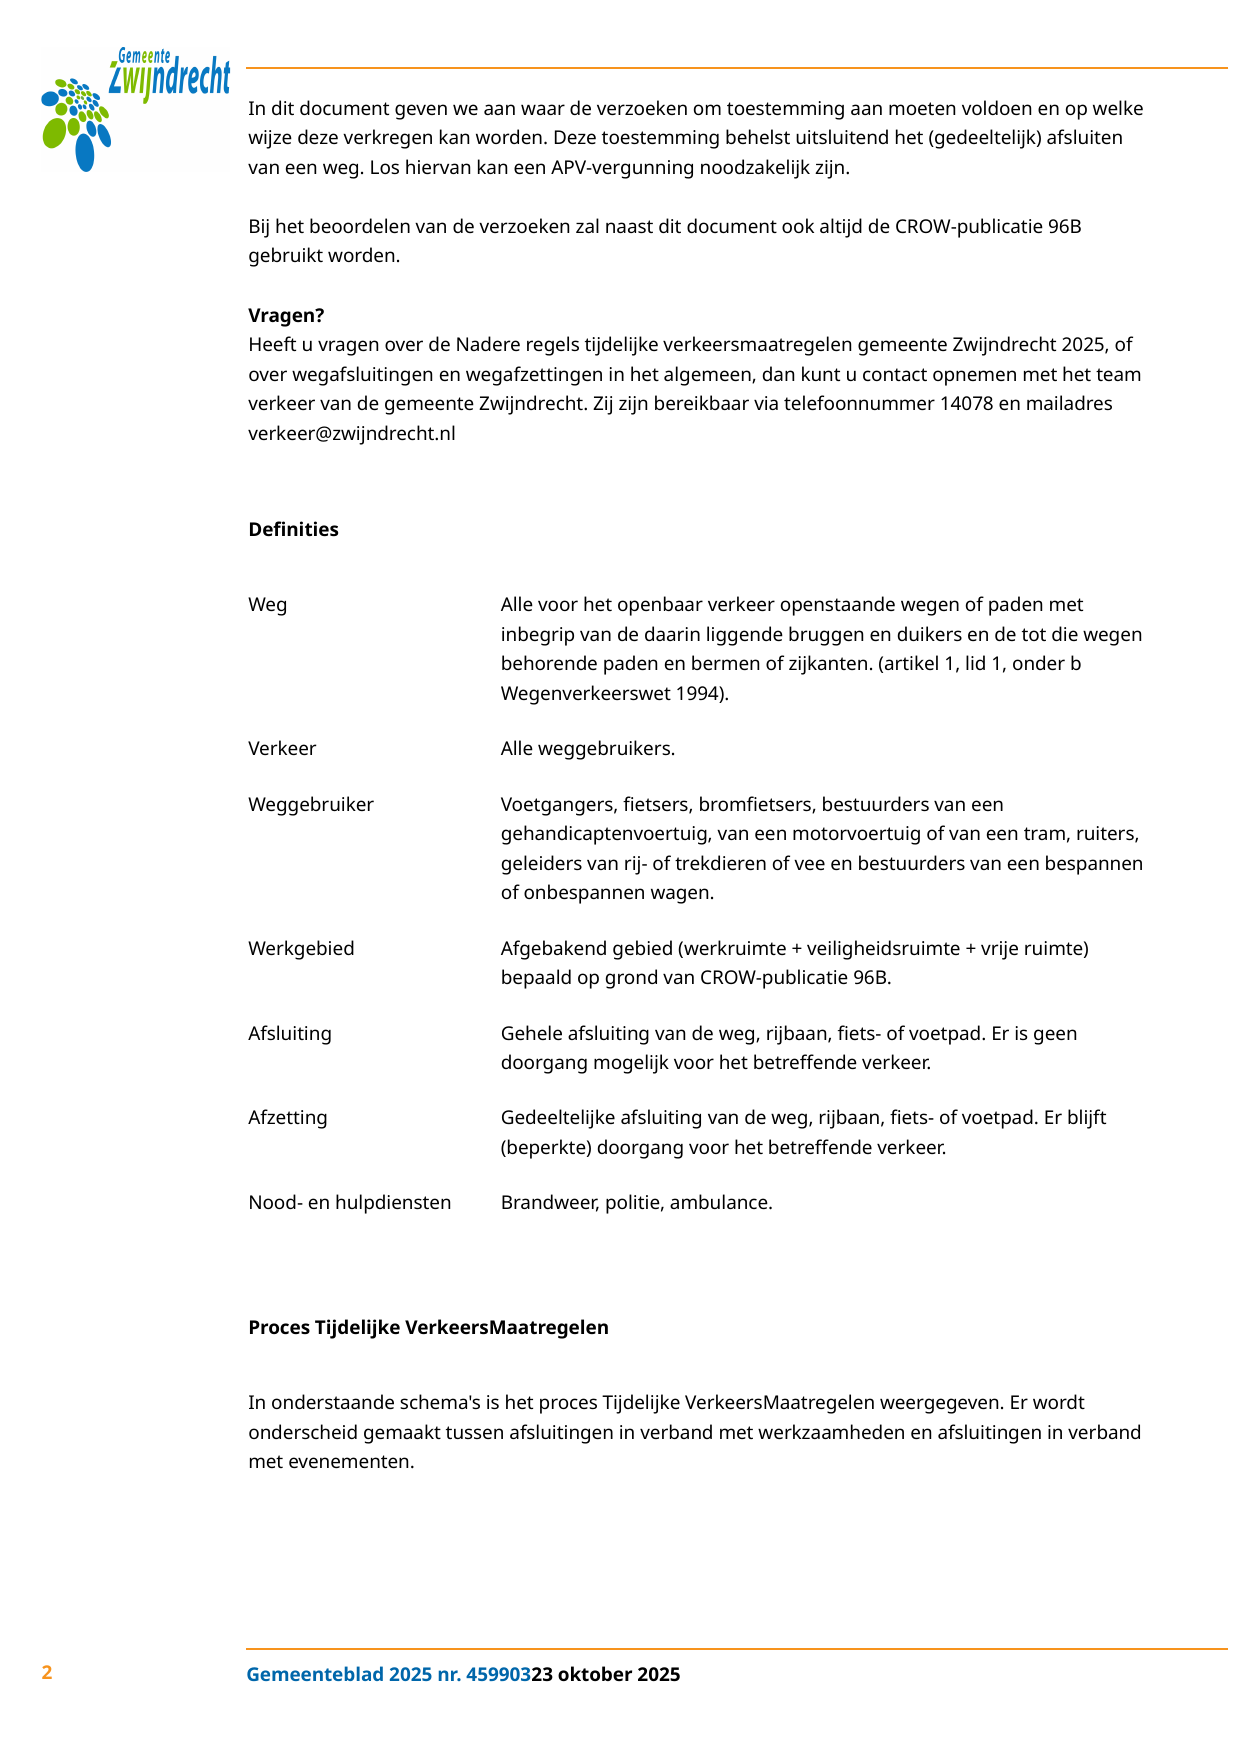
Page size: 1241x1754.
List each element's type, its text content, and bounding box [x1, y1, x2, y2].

table_cell Weggebruiker [248, 791, 501, 935]
table_cell Brandweer, politie, ambulance. [501, 1190, 1152, 1245]
text In onderstaande schema's is het proces Tijdelijke VerkeersMaatregelen weergegeven. Er wordt onderscheid gemaakt tussen afsluitingen in verband met werkzaamheden en afsluitingen in verband met evenementen. [248, 1389, 1152, 1474]
table_cell Afgebakend gebied (werkruimte + veiligheidsruimte + vrije ruimte) bepaald op grond van CROW-publicatie 96B. [501, 935, 1152, 1020]
text Heeft u vragen over de Nadere regels tijdelijke verkeersmaatregelen gemeente Zwijndrecht 2025, of over wegafsluitingen en wegafzettingen in het algemeen, dan kunt u contact opnemen met het team verkeer van de gemeente Zwijndrecht. Zij zijn bereikbaar via telefoonnummer 14078 en mailadres verkeer@zwijndrecht.nl [248, 331, 1152, 446]
text In dit document geven we aan waar de verzoeken om toestemming aan moeten voldoen en op welke wijze deze verkregen kan worden. Deze toestemming behelst uitsluitend het (gedeeltelijk) afsluiten van een weg. Los hiervan kan een APV-vergunning noodzakelijk zijn. [248, 95, 1152, 180]
table_cell Werkgebied [248, 935, 501, 1020]
table_cell Voetgangers, fietsers, bromfietsers, bestuurders van een gehandicaptenvoertuig, van een motorvoertuig of van een tram, ruiters, geleiders van rij- of trekdieren of vee en bestuurders van een bespannen of onbespannen wagen. [501, 791, 1152, 935]
table_cell Afsluiting [248, 1020, 501, 1104]
table_cell Gedeeltelijke afsluiting van de weg, rijbaan, fiets- of voetpad. Er blijft (beperkte) doorgang voor het betreffende verkeer. [501, 1105, 1152, 1189]
table_cell Nood- en hulpdiensten [248, 1190, 501, 1245]
text Vragen? [248, 302, 1152, 328]
table_cell Alle weggebruikers. [501, 735, 1152, 791]
table_header Weg [248, 591, 501, 735]
table_cell Verkeer [248, 735, 501, 791]
text Proces Tijdelijke VerkeersMaatregelen [248, 1314, 1152, 1340]
table_header Alle voor het openbaar verkeer openstaande wegen of paden met inbegrip van de daarin liggende bruggen en duikers en de tot die wegen behorende paden en bermen of zijkanten. (artikel 1, lid 1, onder b Wegenverkeerswet 1994). [501, 591, 1152, 735]
text Bij het beoordelen van de verzoeken zal naast dit document ook altijd de CROW-publicatie 96B gebruikt worden. [248, 213, 1152, 268]
text Definities [248, 516, 1152, 542]
table_cell Gehele afsluiting van de weg, rijbaan, fiets- of voetpad. Er is geen doorgang mogelijk voor het betreffende verkeer. [501, 1020, 1152, 1104]
table_cell Afzetting [248, 1105, 501, 1189]
picture [41, 47, 231, 172]
